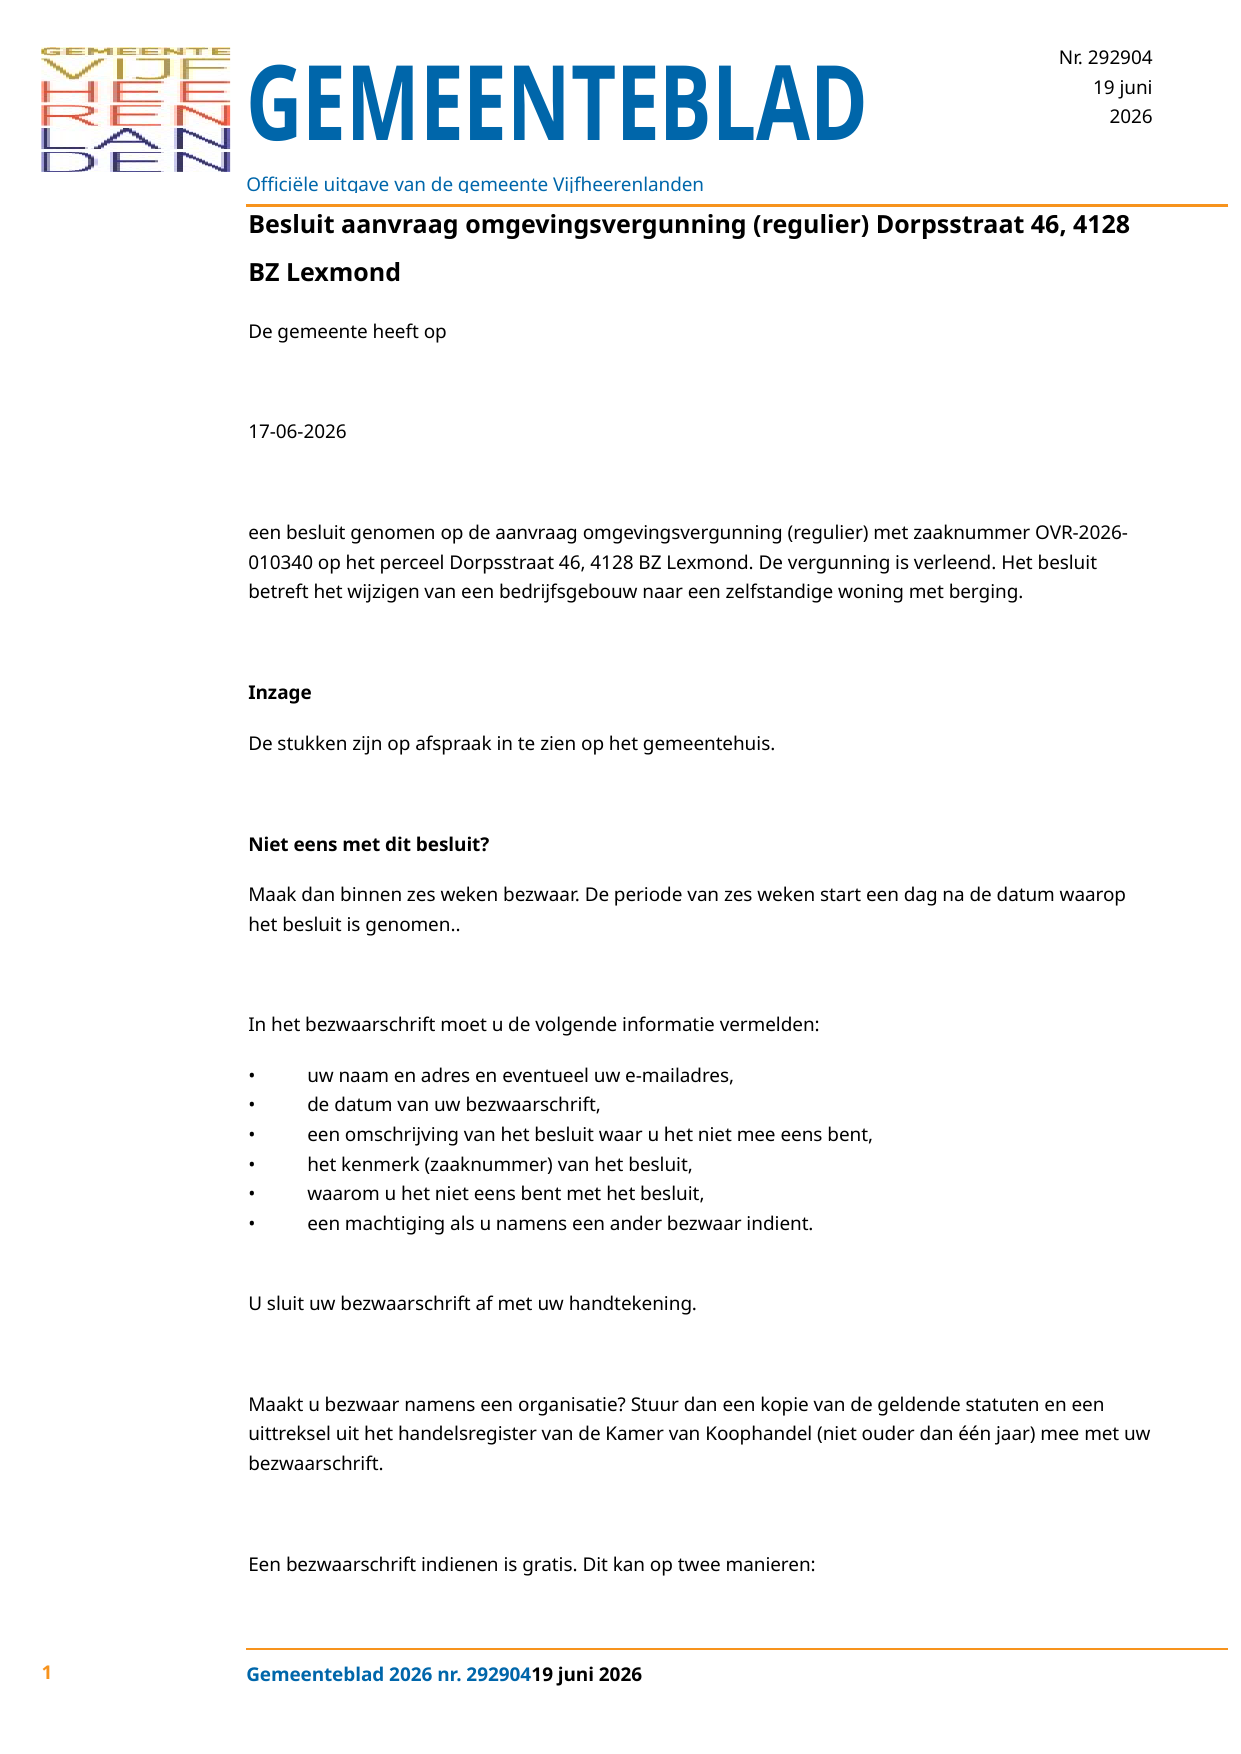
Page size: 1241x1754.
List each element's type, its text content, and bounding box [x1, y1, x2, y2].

text In het bezwaarschrift moet u de volgende informatie vermelden: [248, 1012, 1152, 1037]
text een besluit genomen op de aanvraag omgevingsvergunning (regulier) met zaaknummer OVR-2026-010340 op het perceel Dorpsstraat 46, 4128 BZ Lexmond. De vergunning is verleend. Het besluit betreft het wijzigen van een bedrijfsgebouw naar een zelfstandige woning met berging. [248, 519, 1152, 604]
text Maak dan binnen zes weken bezwaar. De periode van zes weken start een dag na de datum waarop het besluit is genomen.. [248, 881, 1152, 937]
list waarom u het niet eens bent met het besluit, [248, 1180, 1152, 1206]
text Niet eens met dit besluit? [248, 831, 1152, 857]
text De gemeente heeft op [248, 318, 1152, 344]
text Inzage [248, 679, 1152, 705]
text De stukken zijn op afspraak in te zien op het gemeentehuis. [248, 730, 1152, 756]
list de datum van uw bezwaarschrift, [248, 1092, 1152, 1117]
text Maakt u bezwaar namens een organisatie? Stuur dan een kopie van de geldende statuten en een uittreksel uit het handelsregister van de Kamer van Koophandel (niet ouder dan één jaar) mee met uw bezwaarschrift. [248, 1391, 1152, 1476]
text Besluit aanvraag omgevingsvergunning (regulier) Dorpsstraat 46, 4128 BZ Lexmond [248, 207, 1152, 288]
text Een bezwaarschrift indienen is gratis. Dit kan op twee manieren: [248, 1551, 1152, 1577]
text 17-06-2026 [248, 419, 1152, 444]
list het kenmerk (zaaknummer) van het besluit, [248, 1151, 1152, 1177]
list uw naam en adres en eventueel uw e-mailadres, [248, 1062, 1152, 1088]
list een machtiging als u namens een ander bezwaar indient. [248, 1210, 1152, 1236]
picture [41, 47, 231, 172]
list een omschrijving van het besluit waar u het niet mee eens bent, [248, 1121, 1152, 1147]
text U sluit uw bezwaarschrift af met uw handtekening. [248, 1290, 1152, 1316]
